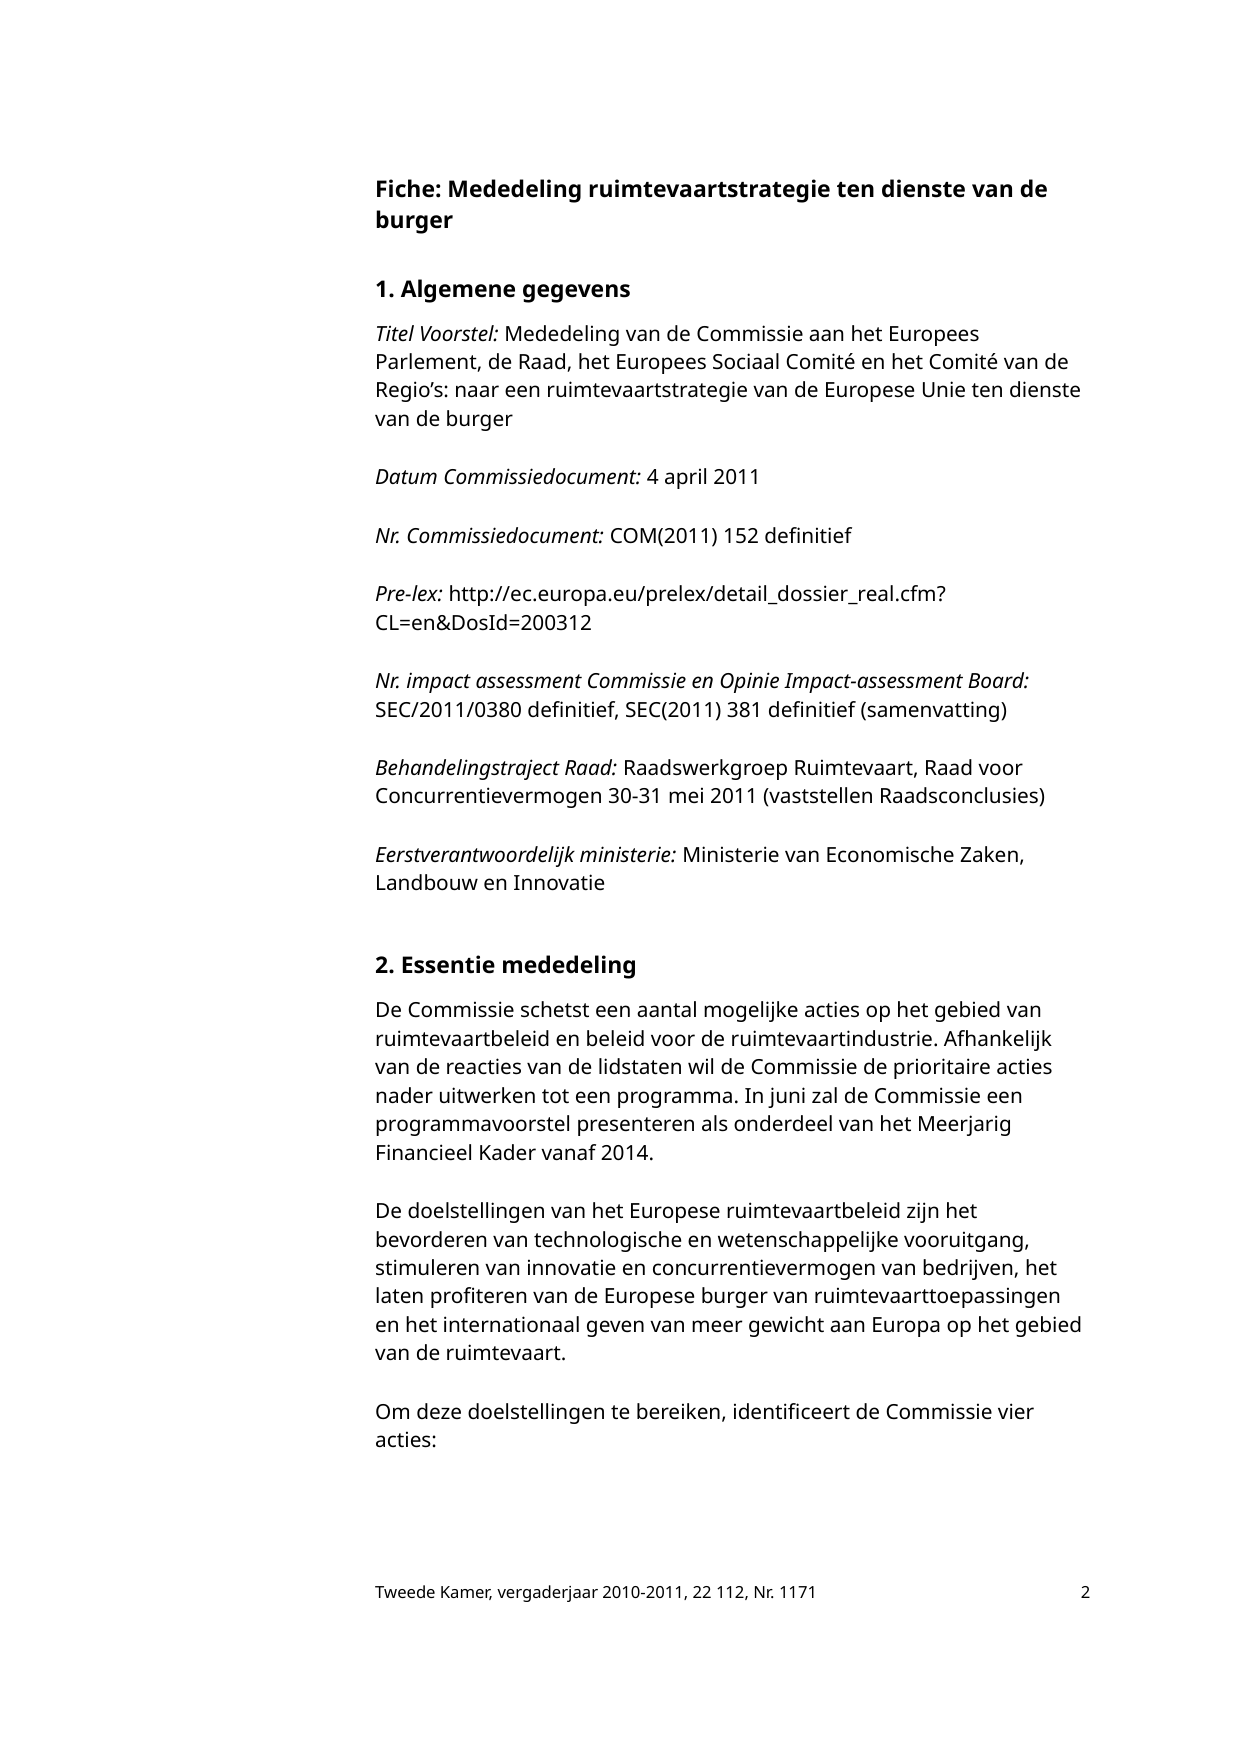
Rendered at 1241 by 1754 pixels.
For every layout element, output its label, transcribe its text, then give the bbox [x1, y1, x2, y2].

text Datum Commissiedocument: 4 april 2011 [375, 462, 1090, 491]
subtitle 1. Algemene gegevens [375, 272, 1090, 304]
text Behandelingstraject Raad: Raadswerkgroep Ruimtevaart, Raad voor Concurrentievermogen 30-31 mei 2011 (vaststellen Raadsconclusies) [375, 753, 1090, 810]
text Eerstverantwoordelijk ministerie: Ministerie van Economische Zaken, Landbouw en Innovatie [375, 840, 1090, 897]
text De doelstellingen van het Europese ruimtevaartbeleid zijn het bevorderen van technologische en wetenschappelijke vooruitgang, stimuleren van innovatie en concurrentievermogen van bedrijven, het laten profiteren van de Europese burger van ruimtevaarttoepassingen en het internationaal geven van meer gewicht aan Europa op het gebied van de ruimtevaart. [375, 1196, 1090, 1367]
subtitle 2. Essentie mededeling [375, 949, 1090, 981]
text De Commissie schetst een aantal mogelijke acties op het gebied van ruimtevaartbeleid en beleid voor de ruimtevaartindustrie. Afhankelijk van de reacties van de lidstaten wil de Commissie de prioritaire acties nader uitwerken tot een programma. In juni zal de Commissie een programmavoorstel presenteren als onderdeel van het Meerjarig Financieel Kader vanaf 2014. [375, 996, 1090, 1166]
text Nr. Commissiedocument: COM(2011) 152 definitief [375, 521, 1090, 549]
subtitle Fiche: Mededeling ruimtevaartstrategie ten dienste van de burger [375, 172, 1090, 235]
text Om deze doelstellingen te bereiken, identificeert de Commissie vier acties: [375, 1397, 1090, 1454]
text Nr. impact assessment Commissie en Opinie Impact-assessment Board: SEC/2011/0380 definitief, SEC(2011) 381 definitief (samenvatting) [375, 666, 1090, 723]
text Pre-lex: http://ec.europa.eu/prelex/detail_dossier_real.cfm?CL=en&DosId=200312 [375, 579, 1090, 636]
text Titel Voorstel: Mededeling van de Commissie aan het Europees Parlement, de Raad, het Europees Sociaal Comité en het Comité van de Regio’s: naar een ruimtevaartstrategie van de Europese Unie ten dienste van de burger [375, 319, 1090, 432]
